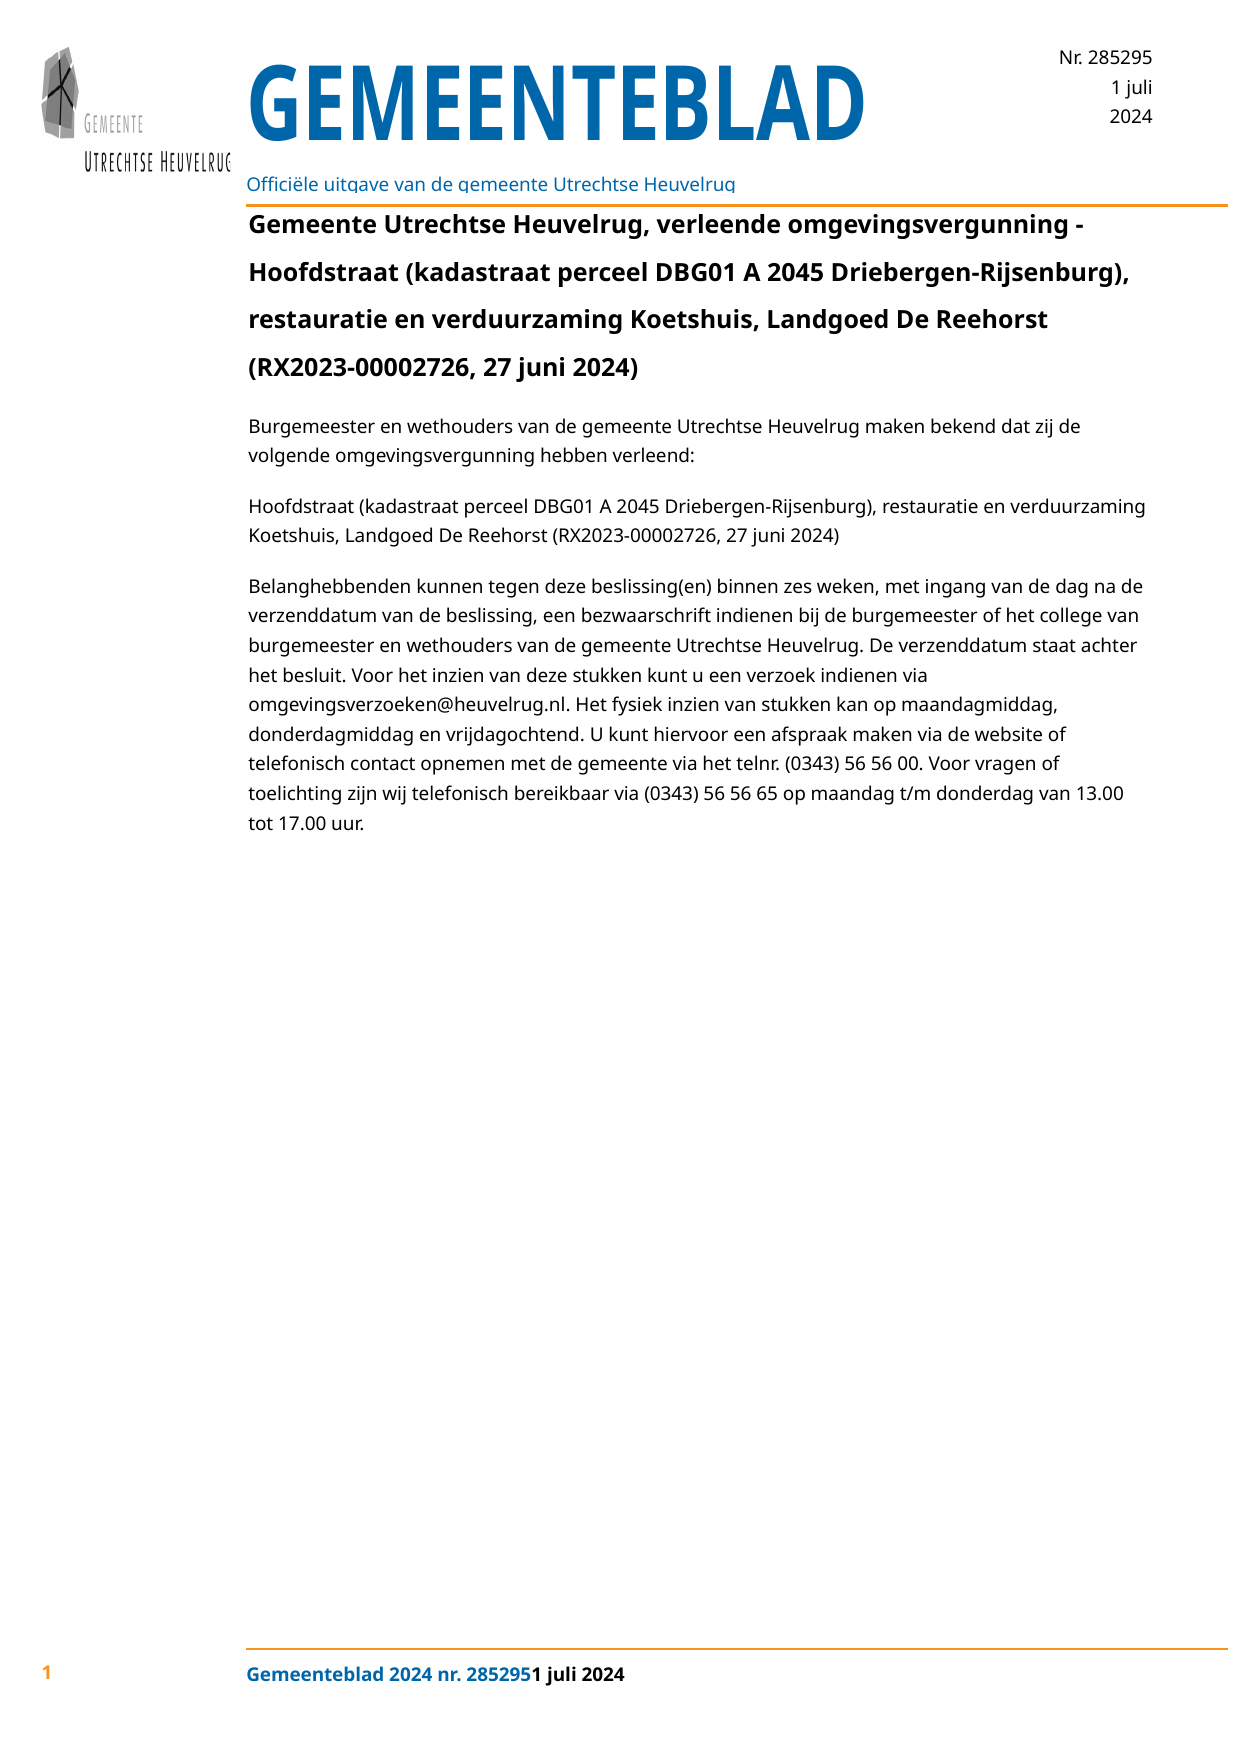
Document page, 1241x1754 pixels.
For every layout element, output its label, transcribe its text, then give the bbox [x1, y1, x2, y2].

text Gemeente Utrechtse Heuvelrug, verleende omgevingsvergunning - Hoofdstraat (kadastraat perceel DBG01 A 2045 Driebergen-Rijsenburg), restauratie en verduurzaming Koetshuis, Landgoed De Reehorst (RX2023-00002726, 27 juni 2024) [248, 207, 1152, 384]
text Belanghebbenden kunnen tegen deze beslissing(en) binnen zes weken, met ingang van de dag na de verzenddatum van de beslissing, een bezwaarschrift indienen bij de burgemeester of het college van burgemeester en wethouders van de gemeente Utrechtse Heuvelrug. De verzenddatum staat achter het besluit. Voor het inzien van deze stukken kunt u een verzoek indienen via omgevingsverzoeken@heuvelrug.nl. Het fysiek inzien van stukken kan op maandagmiddag, donderdagmiddag en vrijdagochtend. U kunt hiervoor een afspraak maken via de website of telefonisch contact opnemen met de gemeente via het telnr. (0343) 56 56 00. Voor vragen of toelichting zijn wij telefonisch bereikbaar via (0343) 56 56 65 op maandag t/m donderdag van 13.00 tot 17.00 uur. [248, 573, 1152, 836]
text Hoofdstraat (kadastraat perceel DBG01 A 2045 Driebergen-Rijsenburg), restauratie en verduurzaming Koetshuis, Landgoed De Reehorst (RX2023-00002726, 27 juni 2024) [248, 493, 1152, 548]
picture [41, 47, 231, 172]
text Burgemeester en wethouders van de gemeente Utrechtse Heuvelrug maken bekend dat zij de volgende omgevingsvergunning hebben verleend: [248, 413, 1152, 468]
